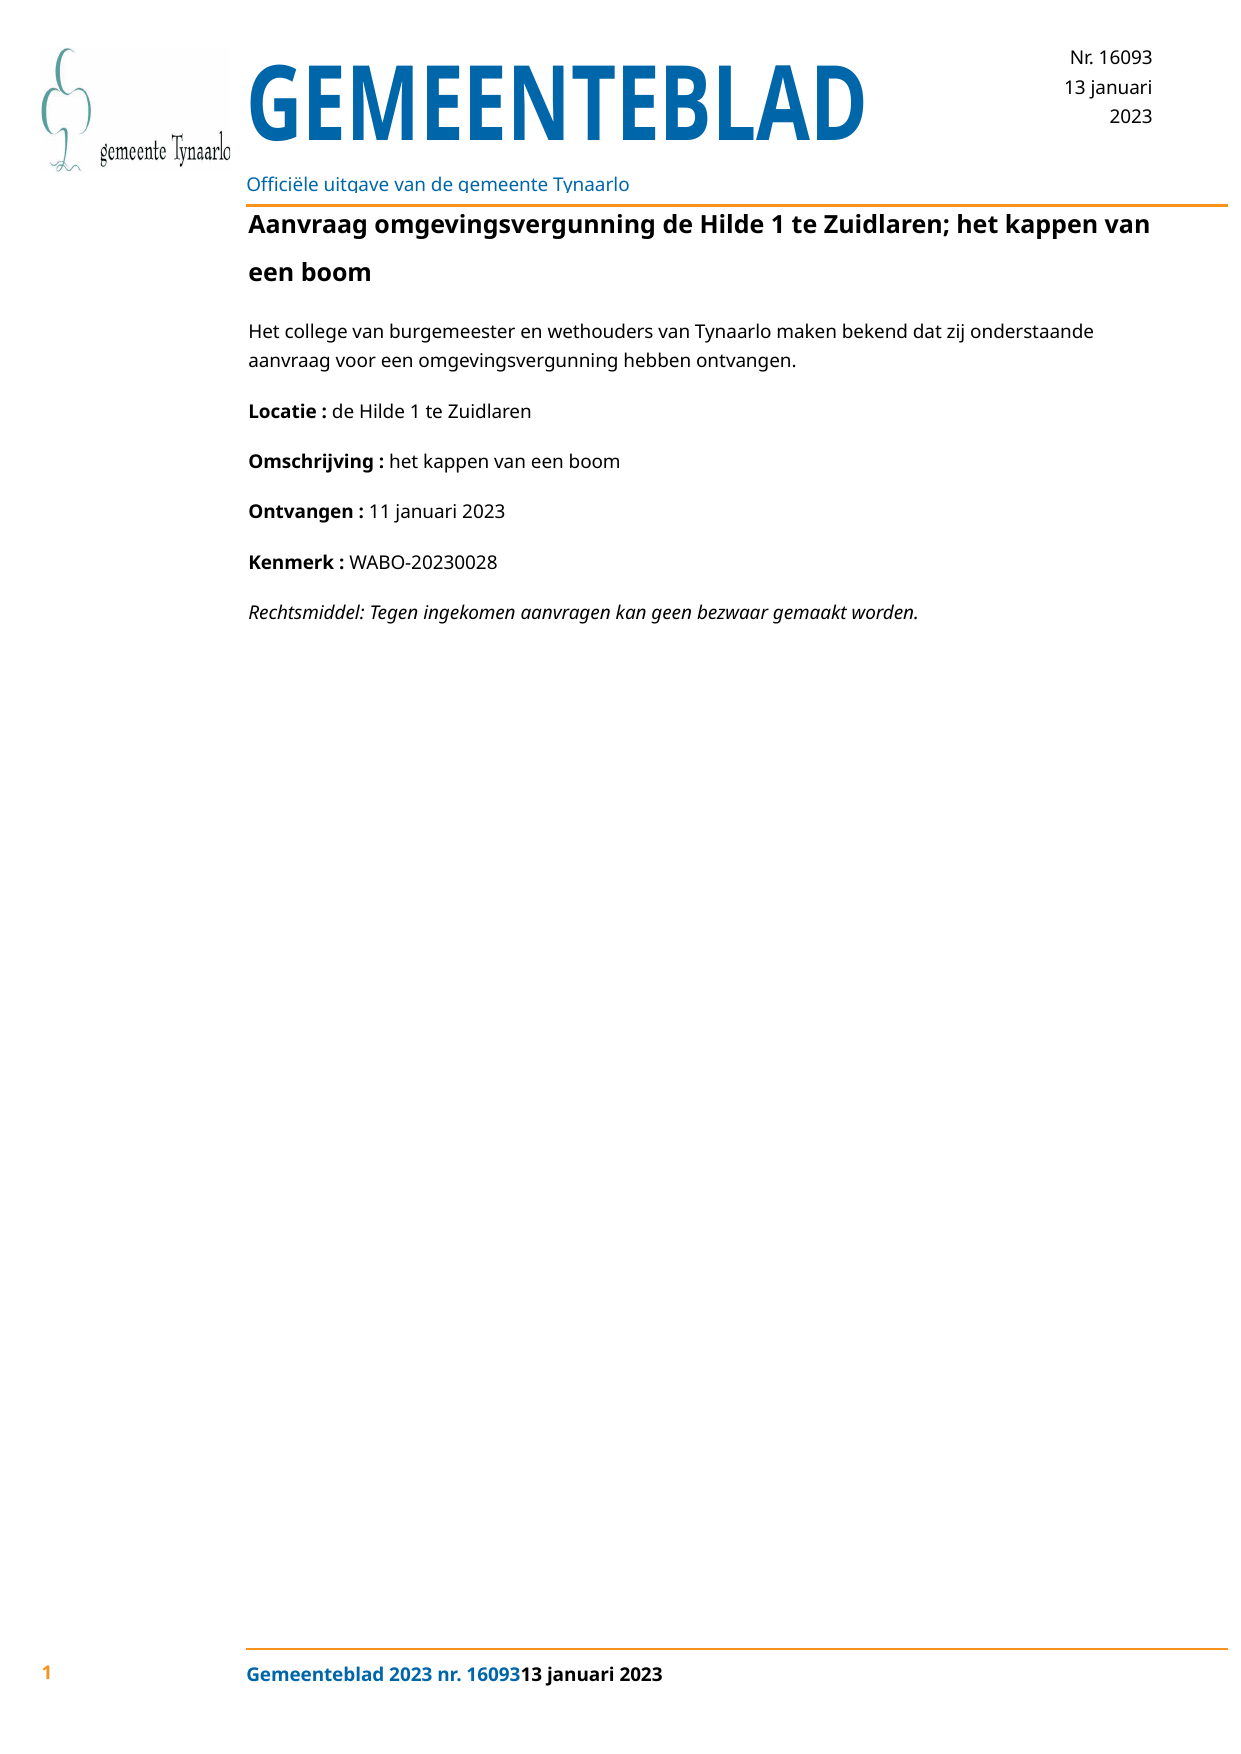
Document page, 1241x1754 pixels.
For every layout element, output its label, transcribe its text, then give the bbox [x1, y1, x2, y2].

text Kenmerk : WABO-20230028 [248, 549, 1152, 575]
text Aanvraag omgevingsvergunning de Hilde 1 te Zuidlaren; het kappen van een boom [248, 207, 1152, 288]
text Het college van burgemeester en wethouders van Tynaarlo maken bekend dat zij onderstaande aanvraag voor een omgevingsvergunning hebben ontvangen. [248, 318, 1152, 373]
text Locatie : de Hilde 1 te Zuidlaren [248, 398, 1152, 424]
text Omschrijving : het kappen van een boom [248, 448, 1152, 474]
text Rechtsmiddel: Tegen ingekomen aanvragen kan geen bezwaar gemaakt worden. [248, 599, 1152, 625]
text Ontvangen : 11 januari 2023 [248, 499, 1152, 524]
picture [41, 47, 231, 172]
